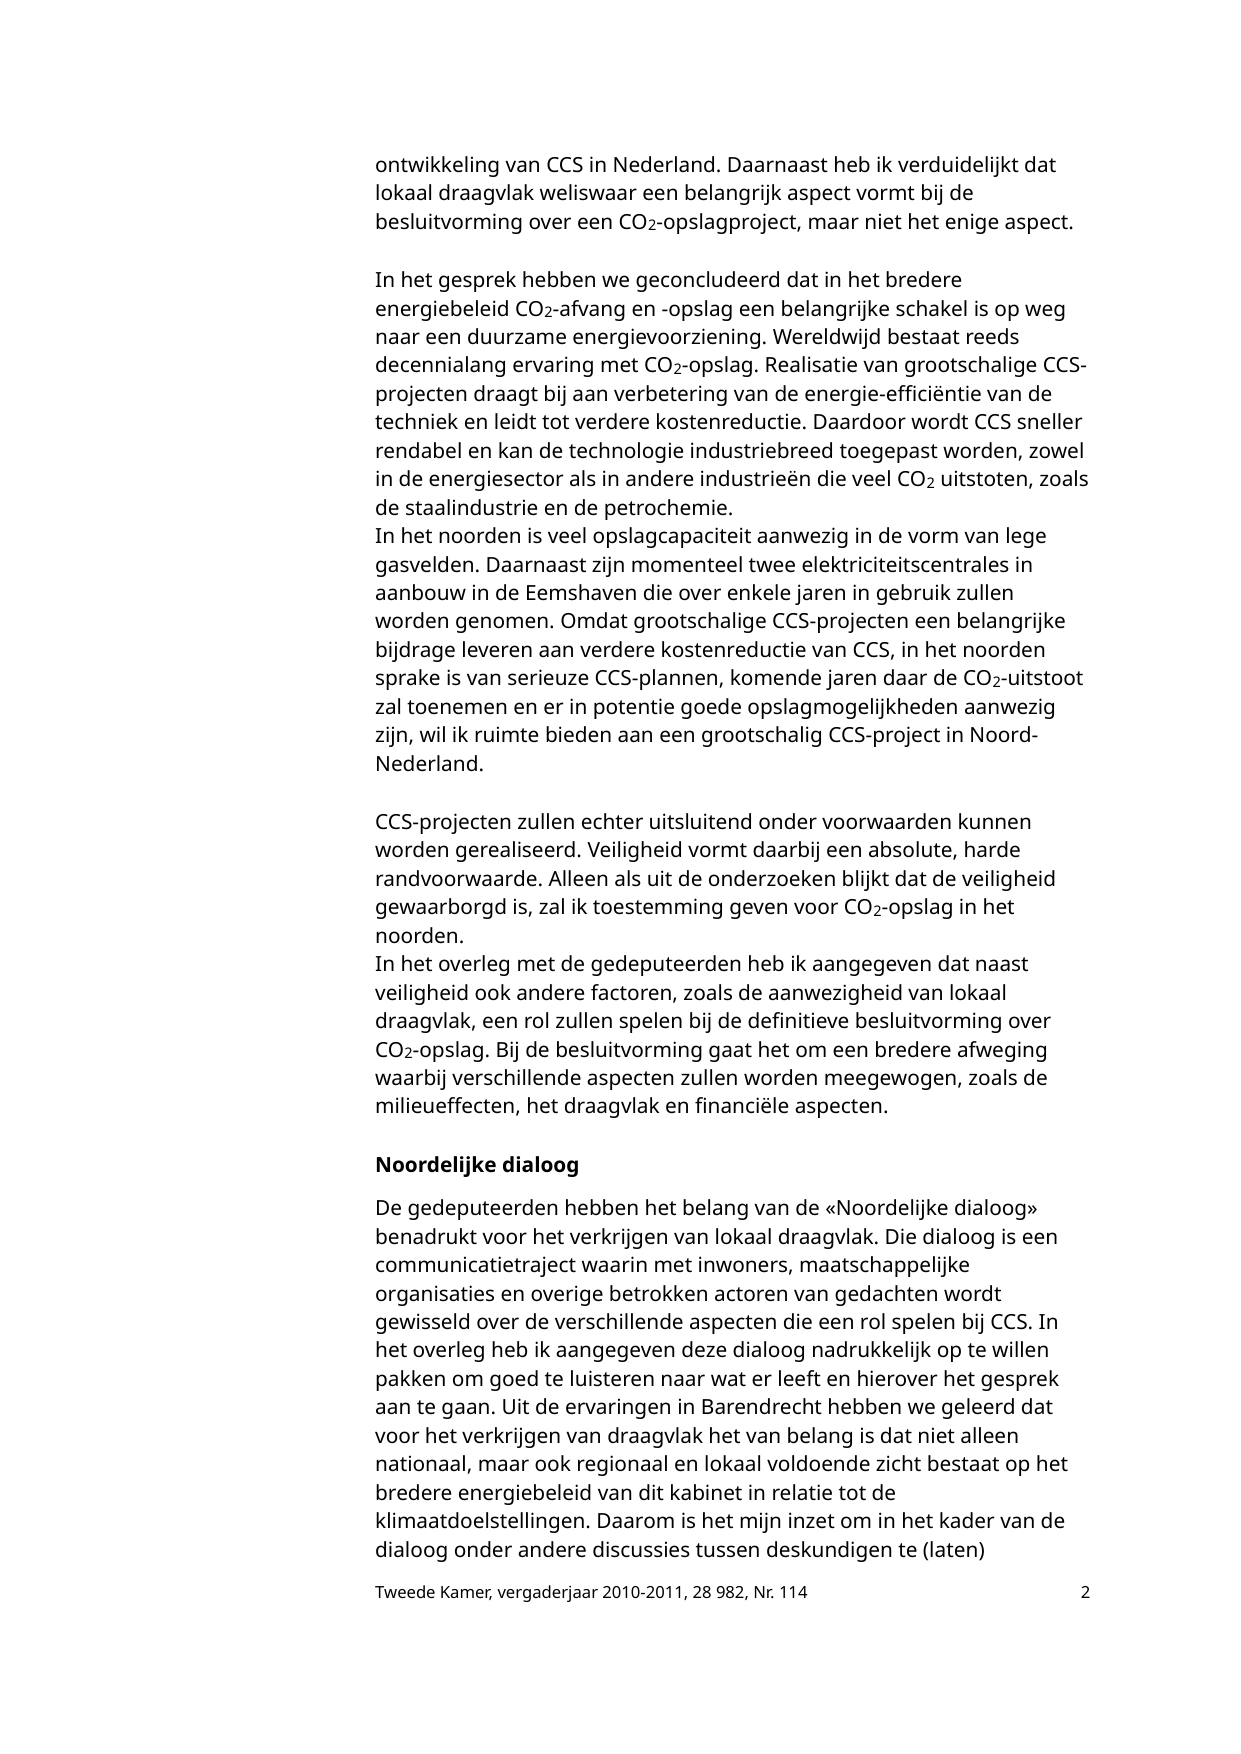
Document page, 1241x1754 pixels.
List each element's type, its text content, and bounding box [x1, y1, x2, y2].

text In het noorden is veel opslagcapaciteit aanwezig in de vorm van lege gasvelden. Daarnaast zijn momenteel twee elektriciteitscentrales in aanbouw in de Eemshaven die over enkele jaren in gebruik zullen worden genomen. Omdat grootschalige CCS-projecten een belangrijke bijdrage leveren aan verdere kostenreductie van CCS, in het noorden sprake is van serieuze CCS-plannen, komende jaren daar de CO2-uitstoot zal toenemen en er in potentie goede opslagmogelijkheden aanwezig zijn, wil ik ruimte bieden aan een grootschalig CCS-project in Noord-Nederland. [375, 521, 1090, 777]
text De gedeputeerden hebben het belang van de «Noordelijke dialoog» benadrukt voor het verkrijgen van lokaal draagvlak. Die dialoog is een communicatietraject waarin met inwoners, maatschappelijke organisaties en overige betrokken actoren van gedachten wordt gewisseld over de verschillende aspecten die een rol spelen bij CCS. In het overleg heb ik aangegeven deze dialoog nadrukkelijk op te willen pakken om goed te luisteren naar wat er leeft en hierover het gesprek aan te gaan. Uit de ervaringen in Barendrecht hebben we geleerd dat voor het verkrijgen van draagvlak het van belang is dat niet alleen nationaal, maar ook regionaal en lokaal voldoende zicht bestaat op het bredere energiebeleid van dit kabinet in relatie tot de klimaatdoelstellingen. Daarom is het mijn inzet om in het kader van de dialoog onder andere discussies tussen deskundigen te (laten) [375, 1193, 1090, 1563]
text In het overleg met de gedeputeerden heb ik aangegeven dat naast veiligheid ook andere factoren, zoals de aanwezigheid van lokaal draagvlak, een rol zullen spelen bij de definitieve besluitvorming over CO2-opslag. Bij de besluitvorming gaat het om een bredere afweging waarbij verschillende aspecten zullen worden meegewogen, zoals de milieueffecten, het draagvlak en financiële aspecten. [375, 949, 1090, 1120]
text ontwikkeling van CCS in Nederland. Daarnaast heb ik verduidelijkt dat lokaal draagvlak weliswaar een belangrijk aspect vormt bij de besluitvorming over een CO2-opslagproject, maar niet het enige aspect. [375, 150, 1090, 235]
text In het gesprek hebben we geconcludeerd dat in het bredere energiebeleid CO2-afvang en -opslag een belangrijke schakel is op weg naar een duurzame energievoorziening. Wereldwijd bestaat reeds decennialang ervaring met CO2-opslag. Realisatie van grootschalige CCS-projecten draagt bij aan verbetering van de energie-efficiëntie van de techniek en leidt tot verdere kostenreductie. Daardoor wordt CCS sneller rendabel en kan de technologie industriebreed toegepast worden, zowel in de energiesector als in andere industrieën die veel CO2 uitstoten, zoals de staalindustrie en de petrochemie. [375, 265, 1090, 521]
text CCS-projecten zullen echter uitsluitend onder voorwaarden kunnen worden gerealiseerd. Veiligheid vormt daarbij een absolute, harde randvoorwaarde. Alleen als uit de onderzoeken blijkt dat de veiligheid gewaarborgd is, zal ik toestemming geven voor CO2-opslag in het noorden. [375, 807, 1090, 949]
text Noordelijke dialoog [375, 1150, 1090, 1178]
